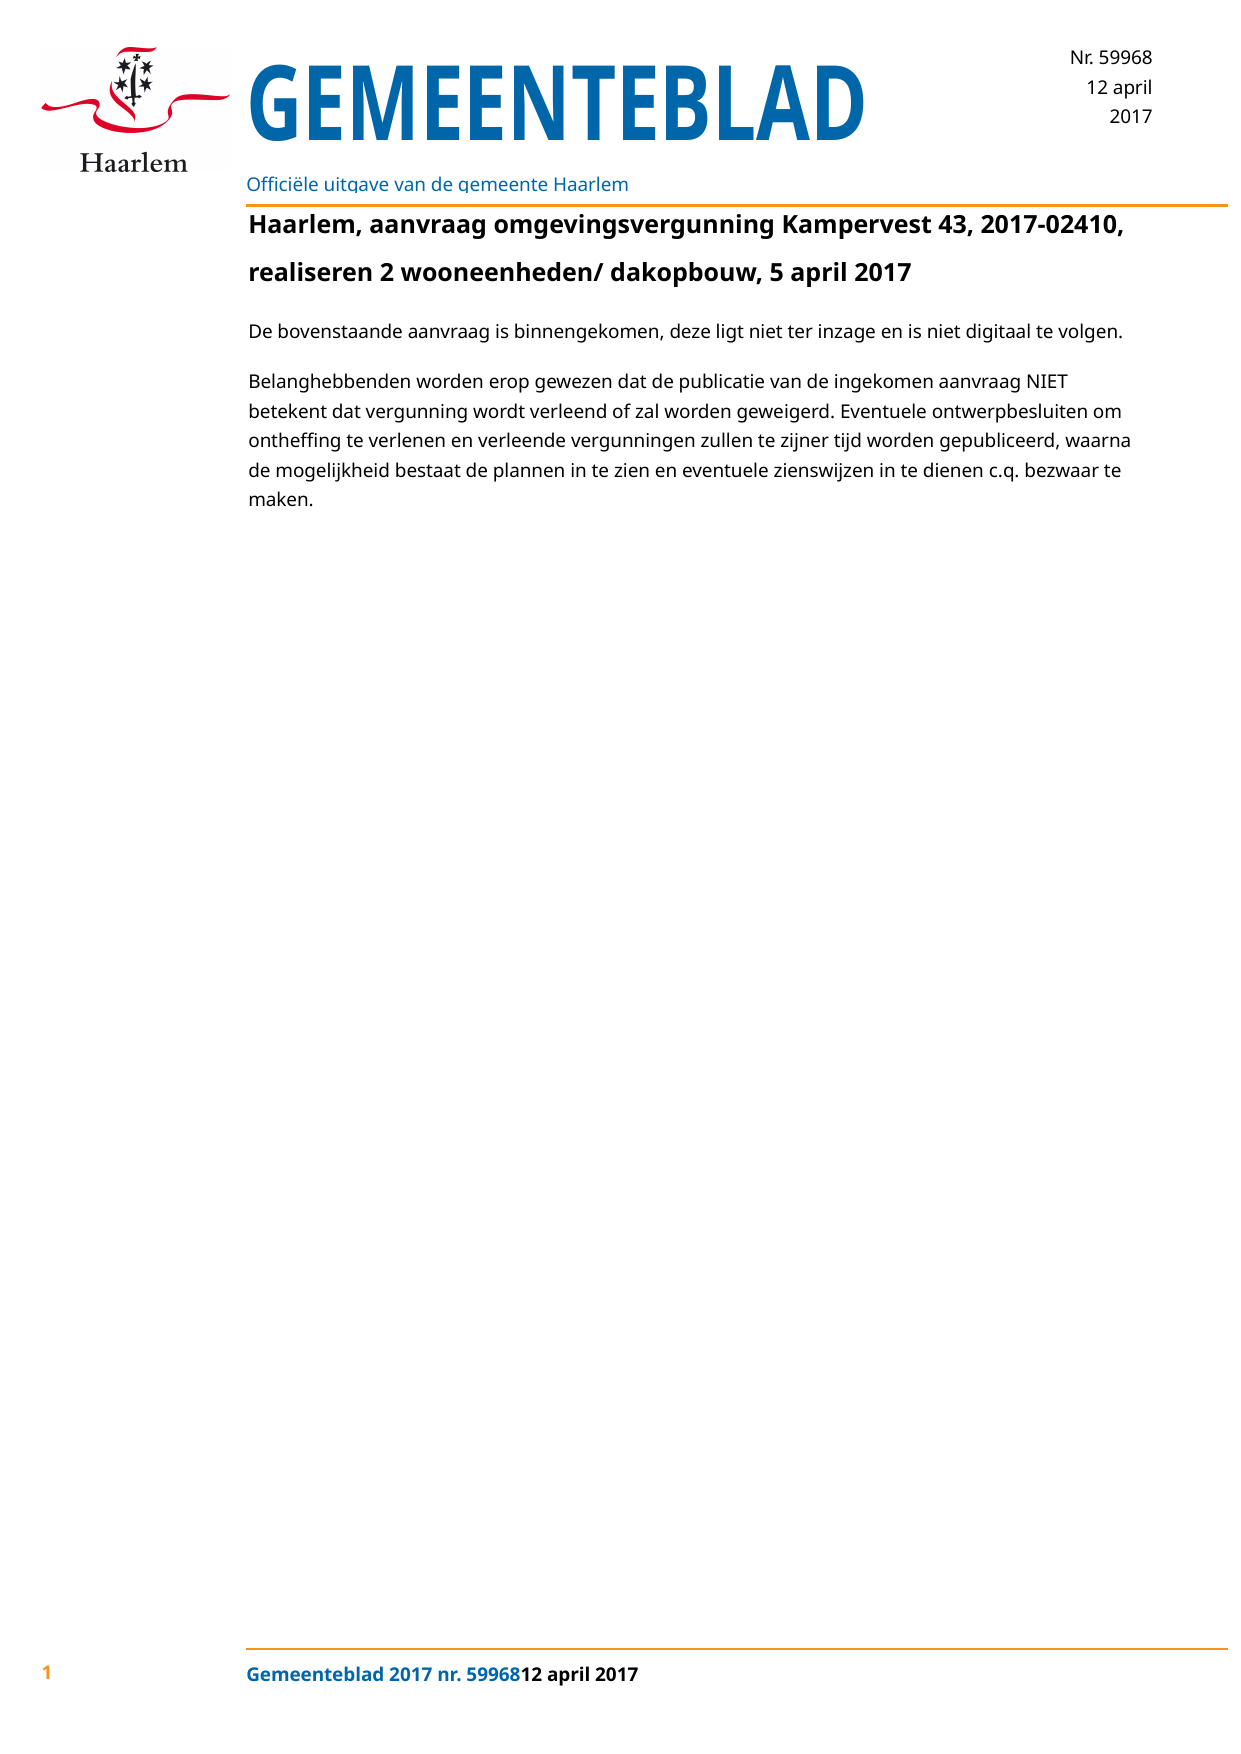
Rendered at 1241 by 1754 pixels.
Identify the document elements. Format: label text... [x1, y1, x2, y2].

text Belanghebbenden worden erop gewezen dat de publicatie van de ingekomen aanvraag NIET betekent dat vergunning wordt verleend of zal worden geweigerd. Eventuele ontwerpbesluiten om ontheffing te verlenen en verleende vergunningen zullen te zijner tijd worden gepubliceerd, waarna de mogelijkheid bestaat de plannen in te zien en eventuele zienswijzen in te dienen c.q. bezwaar te maken. [248, 368, 1152, 512]
text Haarlem, aanvraag omgevingsvergunning Kampervest 43, 2017-02410, realiseren 2 wooneenheden/ dakopbouw, 5 april 2017 [248, 207, 1152, 288]
picture [41, 47, 231, 172]
text De bovenstaande aanvraag is binnengekomen, deze ligt niet ter inzage en is niet digitaal te volgen. [248, 318, 1152, 344]
